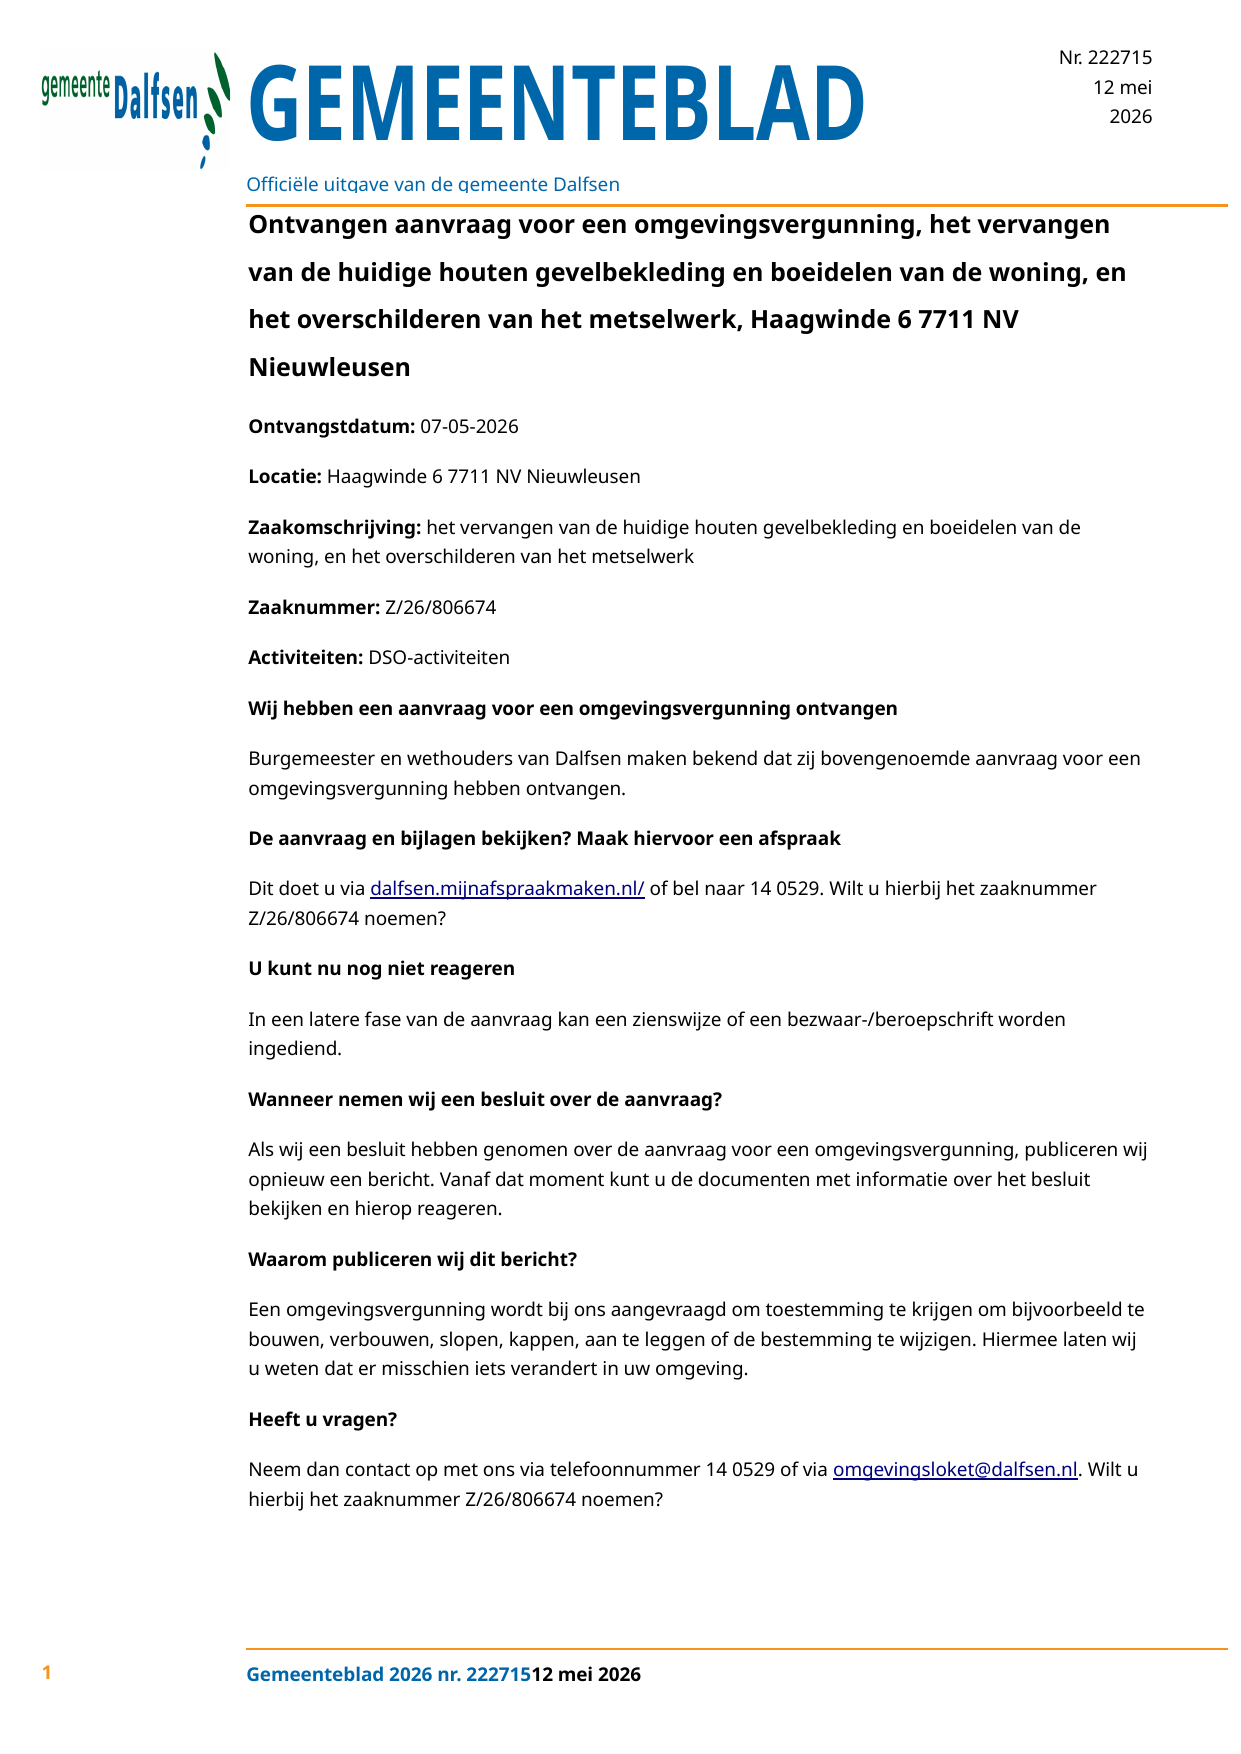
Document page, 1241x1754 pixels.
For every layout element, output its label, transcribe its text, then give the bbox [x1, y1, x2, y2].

picture [41, 47, 231, 172]
text Zaakomschrijving: het vervangen van de huidige houten gevelbekleding en boeidelen van de woning, en het overschilderen van het metselwerk [248, 514, 1152, 569]
text Wij hebben een aanvraag voor een omgevingsvergunning ontvangen [248, 695, 1152, 721]
text Burgemeester en wethouders van Dalfsen maken bekend dat zij bovengenoemde aanvraag voor een omgevingsvergunning hebben ontvangen. [248, 745, 1152, 801]
text Activiteiten: DSO-activiteiten [248, 644, 1152, 670]
text Dit doet u via dalfsen.mijnafspraakmaken.nl/ of bel naar 14 0529. Wilt u hierbij het zaaknummer Z/26/806674 noemen? [248, 876, 1152, 931]
text Wanneer nemen wij een besluit over de aanvraag? [248, 1086, 1152, 1112]
text Heeft u vragen? [248, 1406, 1152, 1432]
text De aanvraag en bijlagen bekijken? Maak hiervoor een afspraak [248, 825, 1152, 851]
text Waarom publiceren wij dit bericht? [248, 1246, 1152, 1272]
text Als wij een besluit hebben genomen over de aanvraag voor een omgevingsvergunning, publiceren wij opnieuw een bericht. Vanaf dat moment kunt u de documenten met informatie over het besluit bekijken en hierop reageren. [248, 1136, 1152, 1221]
text In een latere fase van de aanvraag kan een zienswijze of een bezwaar-/beroepschrift worden ingediend. [248, 1006, 1152, 1061]
text Zaaknummer: Z/26/806674 [248, 594, 1152, 620]
text Ontvangstdatum: 07-05-2026 [248, 413, 1152, 439]
text Ontvangen aanvraag voor een omgevingsvergunning, het vervangen van de huidige houten gevelbekleding en boeidelen van de woning, en het overschilderen van het metselwerk, Haagwinde 6 7711 NV Nieuwleusen [248, 207, 1152, 384]
text Een omgevingsvergunning wordt bij ons aangevraagd om toestemming te krijgen om bijvoorbeeld te bouwen, verbouwen, slopen, kappen, aan te leggen of de bestemming te wijzigen. Hiermee laten wij u weten dat er misschien iets verandert in uw omgeving. [248, 1296, 1152, 1381]
text U kunt nu nog niet reageren [248, 956, 1152, 981]
text Locatie: Haagwinde 6 7711 NV Nieuwleusen [248, 463, 1152, 489]
text Neem dan contact op met ons via telefoonnummer 14 0529 of via omgevingsloket@dalfsen.nl. Wilt u hierbij het zaaknummer Z/26/806674 noemen? [248, 1456, 1152, 1512]
